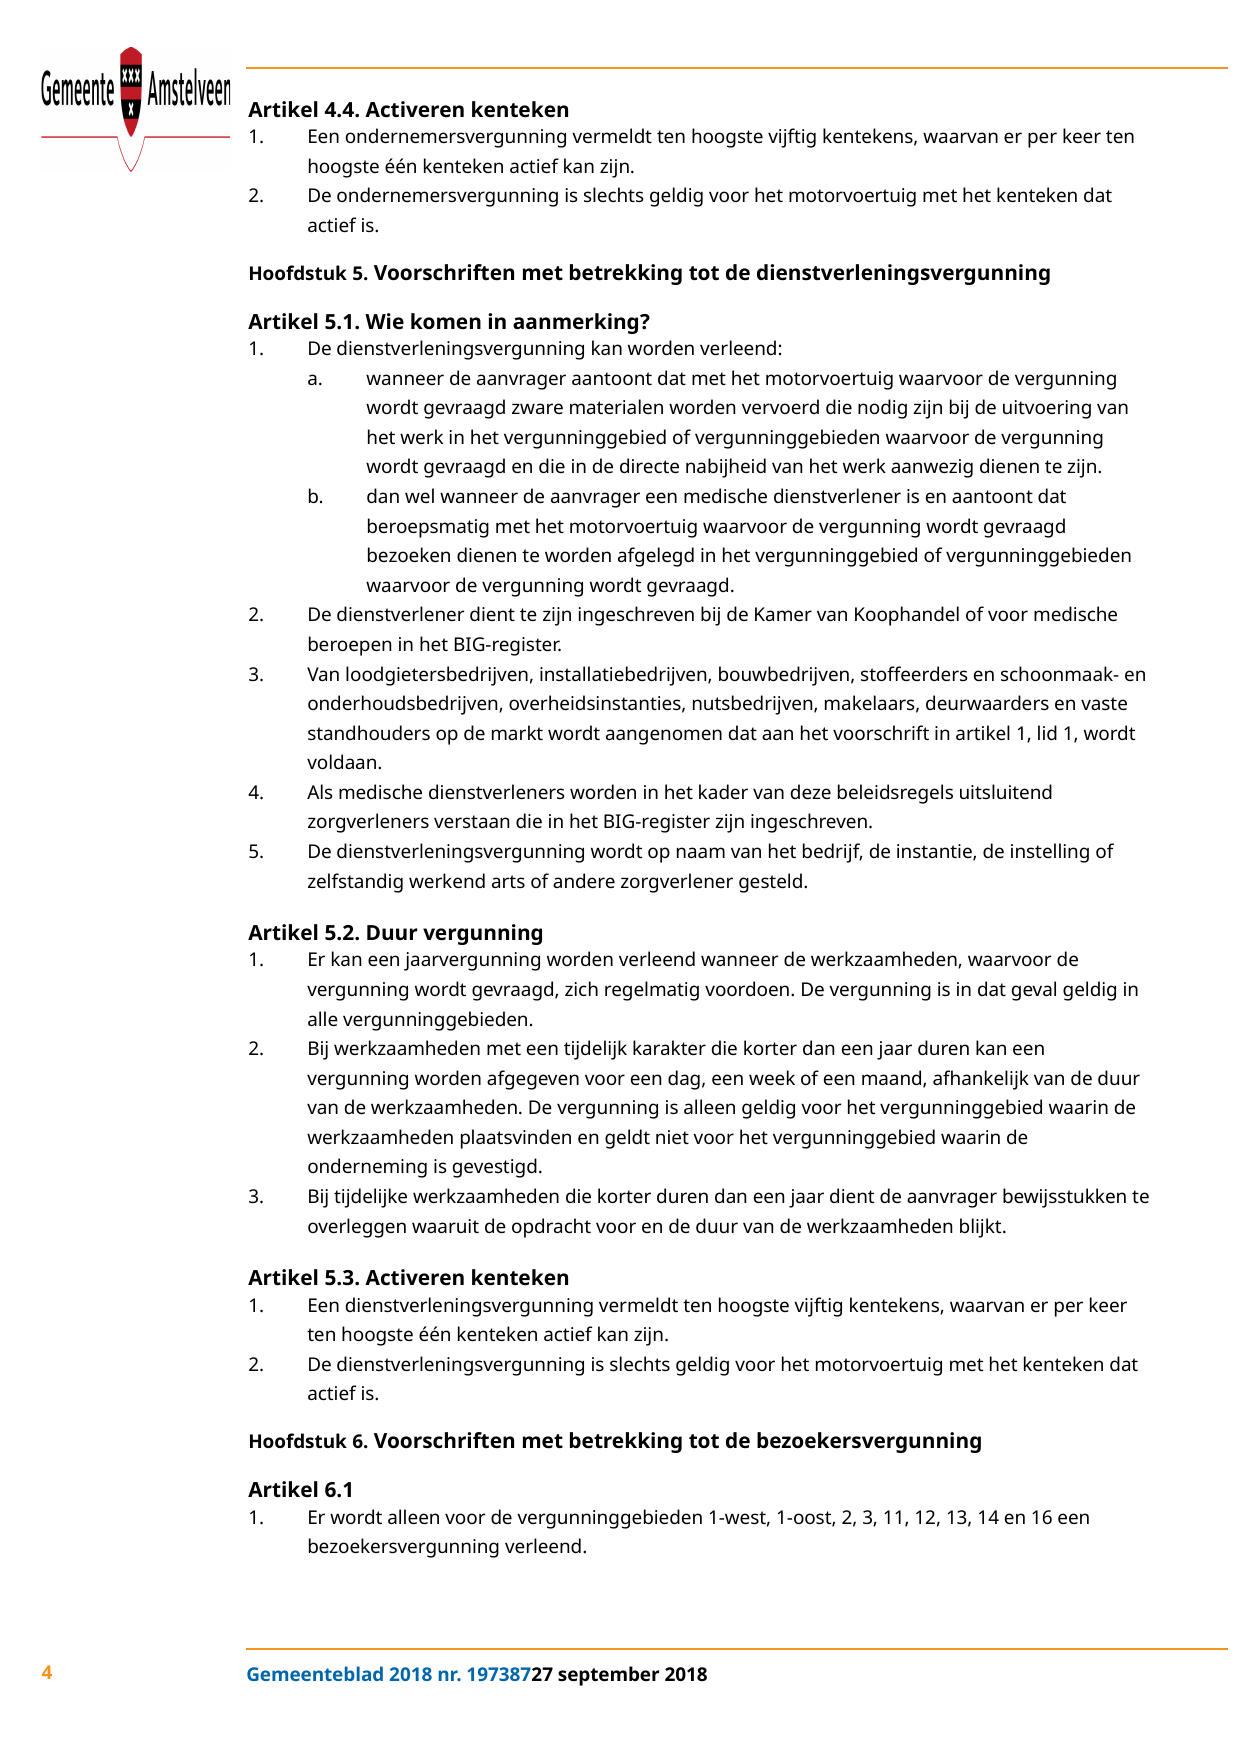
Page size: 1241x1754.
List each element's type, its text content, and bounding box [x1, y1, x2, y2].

list De dienstverleningsvergunning kan worden verleend: [248, 335, 1152, 361]
list Er kan een jaarvergunning worden verleend wanneer de werkzaamheden, waarvoor de vergunning wordt gevraagd, zich regelmatig voordoen. De vergunning is in dat geval geldig in alle vergunninggebieden. [248, 947, 1152, 1032]
list Bij tijdelijke werkzaamheden die korter duren dan een jaar dient de aanvrager bewijsstukken te overleggen waaruit de opdracht voor en de duur van de werkzaamheden blijkt. [248, 1183, 1152, 1239]
list Een ondernemersvergunning vermeldt ten hoogste vijftig kentekens, waarvan er per keer ten hoogste één kenteken actief kan zijn. [248, 123, 1152, 178]
list Van loodgietersbedrijven, installatiebedrijven, bouwbedrijven, stoffeerders en schoonmaak- en onderhoudsbedrijven, overheidsinstanties, nutsbedrijven, makelaars, deurwaarders en vaste standhouders op de markt wordt aangenomen dat aan het voorschrift in artikel 1, lid 1, wordt voldaan. [248, 661, 1152, 775]
list De dienstverlener dient te zijn ingeschreven bij de Kamer van Koophandel of voor medische beroepen in het BIG-register. [248, 602, 1152, 657]
list Bij werkzaamheden met een tijdelijk karakter die korter dan een jaar duren kan een vergunning worden afgegeven voor een dag, een week of een maand, afhankelijk van de duur van de werkzaamheden. De vergunning is alleen geldig voor het vergunninggebied waarin de werkzaamheden plaatsvinden en geldt niet voor het vergunninggebied waarin de onderneming is gevestigd. [248, 1035, 1152, 1179]
text Artikel 5.2. Duur vergunning [248, 918, 1152, 947]
picture [41, 47, 231, 172]
list dan wel wanneer de aanvrager een medische dienstverlener is en aantoont dat beroepsmatig met het motorvoertuig waarvoor de vergunning wordt gevraagd bezoeken dienen te worden afgelegd in het vergunninggebied of vergunninggebieden waarvoor de vergunning wordt gevraagd. [307, 483, 1152, 598]
text Artikel 5.1. Wie komen in aanmerking? [248, 307, 1152, 335]
list De dienstverleningsvergunning is slechts geldig voor het motorvoertuig met het kenteken dat actief is. [248, 1351, 1152, 1406]
list Er wordt alleen voor de vergunninggebieden 1-west, 1-oost, 2, 3, 11, 12, 13, 14 en 16 een bezoekersvergunning verleend. [248, 1504, 1152, 1559]
list De dienstverleningsvergunning wordt op naam van het bedrijf, de instantie, de instelling of zelfstandig werkend arts of andere zorgverlener gesteld. [248, 838, 1152, 893]
list wanneer de aanvrager aantoont dat met het motorvoertuig waarvoor de vergunning wordt gevraagd zware materialen worden vervoerd die nodig zijn bij de uitvoering van het werk in het vergunninggebied of vergunninggebieden waarvoor de vergunning wordt gevraagd en die in de directe nabijheid van het werk aanwezig dienen te zijn. [307, 365, 1152, 479]
list De ondernemersvergunning is slechts geldig voor het motorvoertuig met het kenteken dat actief is. [248, 182, 1152, 238]
text Hoofdstuk 5. Voorschriften met betrekking tot de dienstverleningsvergunning [248, 258, 1152, 286]
text Hoofdstuk 6. Voorschriften met betrekking tot de bezoekersvergunning [248, 1426, 1152, 1454]
list Een dienstverleningsvergunning vermeldt ten hoogste vijftig kentekens, waarvan er per keer ten hoogste één kenteken actief kan zijn. [248, 1292, 1152, 1347]
list Als medische dienstverleners worden in het kader van deze beleidsregels uitsluitend zorgverleners verstaan die in het BIG-register zijn ingeschreven. [248, 779, 1152, 834]
text Artikel 4.4. Activeren kenteken [248, 95, 1152, 123]
text Artikel 6.1 [248, 1475, 1152, 1504]
text Artikel 5.3. Activeren kenteken [248, 1263, 1152, 1292]
